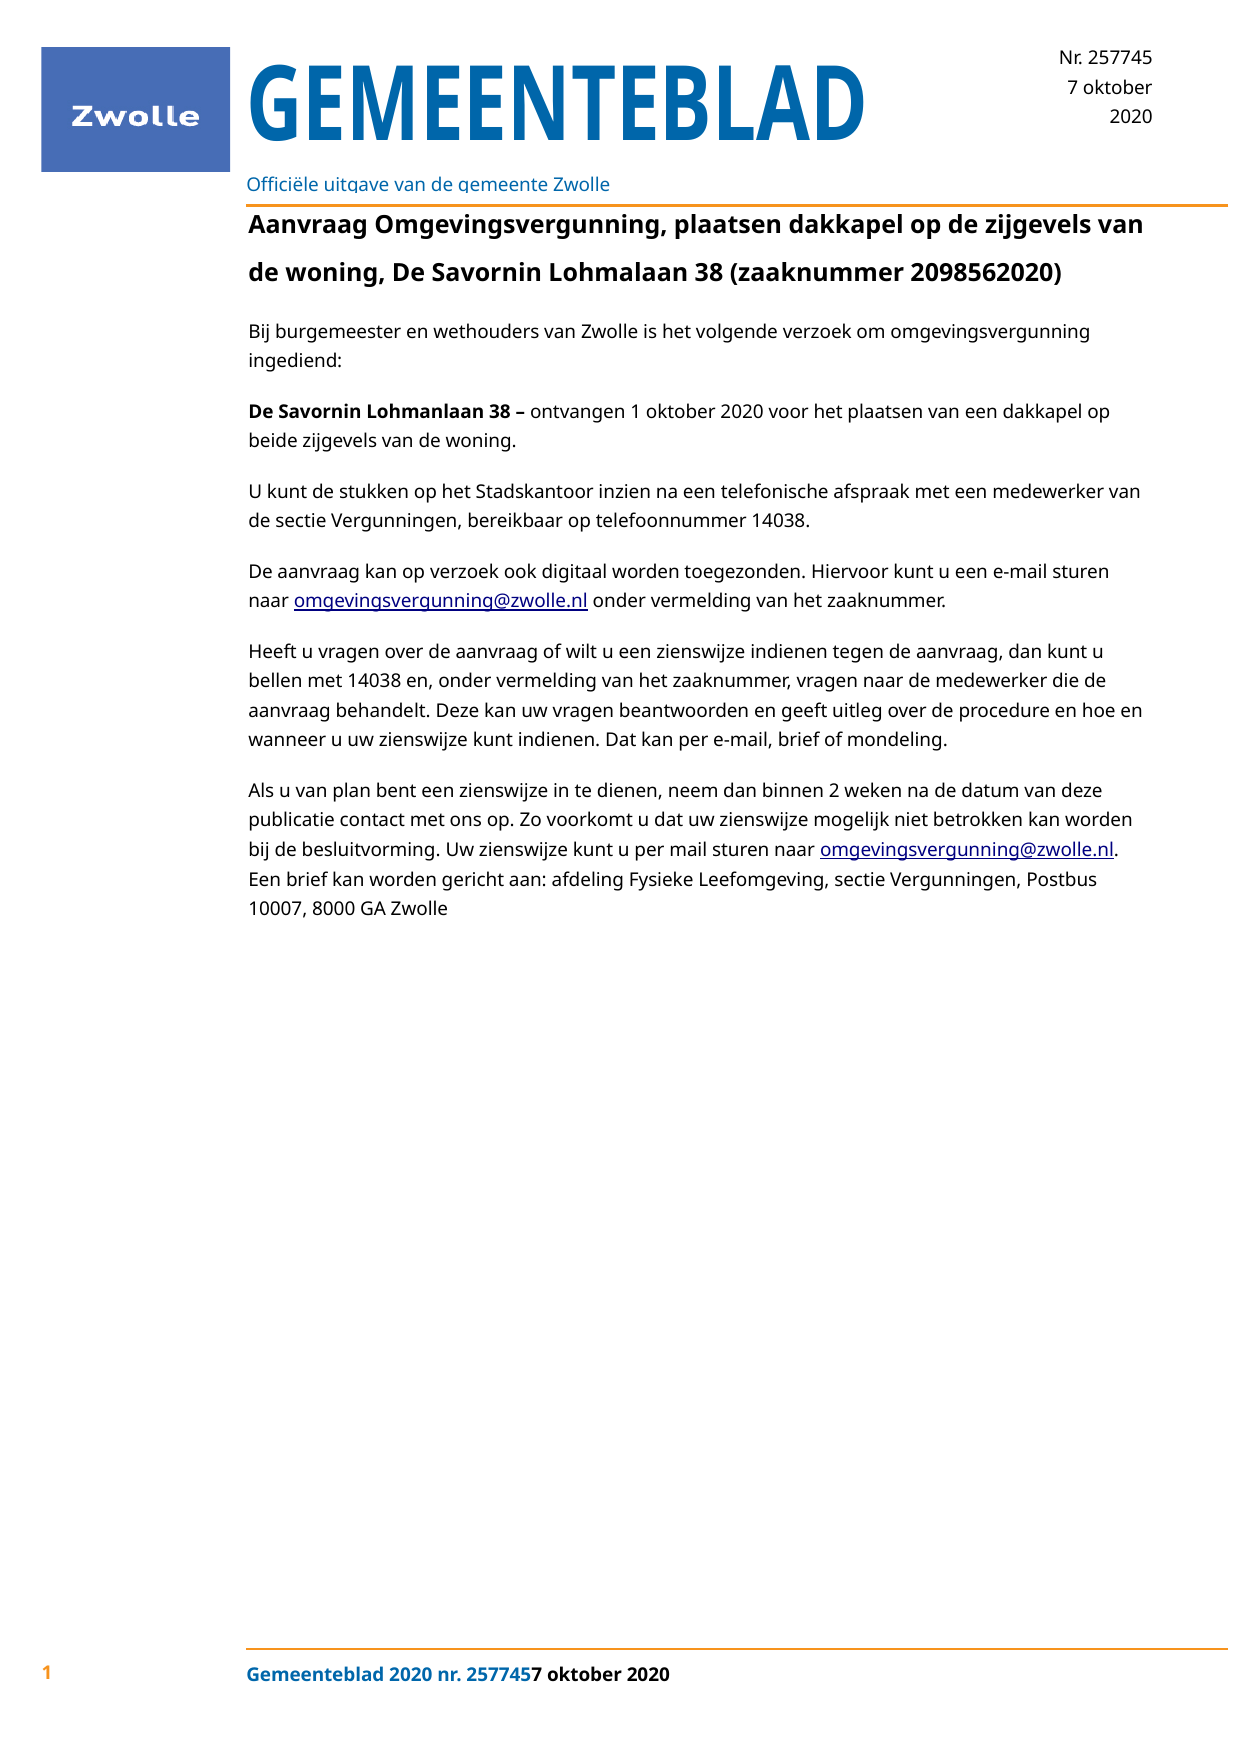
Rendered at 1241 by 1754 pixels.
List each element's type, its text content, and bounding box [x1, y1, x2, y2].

text Bij burgemeester en wethouders van Zwolle is het volgende verzoek om omgevingsvergunning ingediend: [248, 318, 1152, 373]
text De Savornin Lohmanlaan 38 – ontvangen 1 oktober 2020 voor het plaatsen van een dakkapel op beide zijgevels van de woning. [248, 398, 1152, 453]
text Aanvraag Omgevingsvergunning, plaatsen dakkapel op de zijgevels van de woning, De Savornin Lohmalaan 38 (zaaknummer 2098562020) [248, 207, 1152, 288]
text De aanvraag kan op verzoek ook digitaal worden toegezonden. Hiervoor kunt u een e-mail sturen naar omgevingsvergunning@zwolle.nl onder vermelding van het zaaknummer. [248, 558, 1152, 613]
text Heeft u vragen over de aanvraag of wilt u een zienswijze indienen tegen de aanvraag, dan kunt u bellen met 14038 en, onder vermelding van het zaaknummer, vragen naar de medewerker die de aanvraag behandelt. Deze kan uw vragen beantwoorden en geeft uitleg over de procedure en hoe en wanneer u uw zienswijze kunt indienen. Dat kan per e-mail, brief of mondeling. [248, 638, 1152, 752]
text U kunt de stukken op het Stadskantoor inzien na een telefonische afspraak met een medewerker van de sectie Vergunningen, bereikbaar op telefoonnummer 14038. [248, 478, 1152, 533]
text Als u van plan bent een zienswijze in te dienen, neem dan binnen 2 weken na de datum van deze publicatie contact met ons op. Zo voorkomt u dat uw zienswijze mogelijk niet betrokken kan worden bij de besluitvorming. Uw zienswijze kunt u per mail sturen naar omgevingsvergunning@zwolle.nl. Een brief kan worden gericht aan: afdeling Fysieke Leefomgeving, sectie Vergunningen, Postbus 10007, 8000 GA Zwolle [248, 777, 1152, 921]
picture [41, 47, 231, 172]
